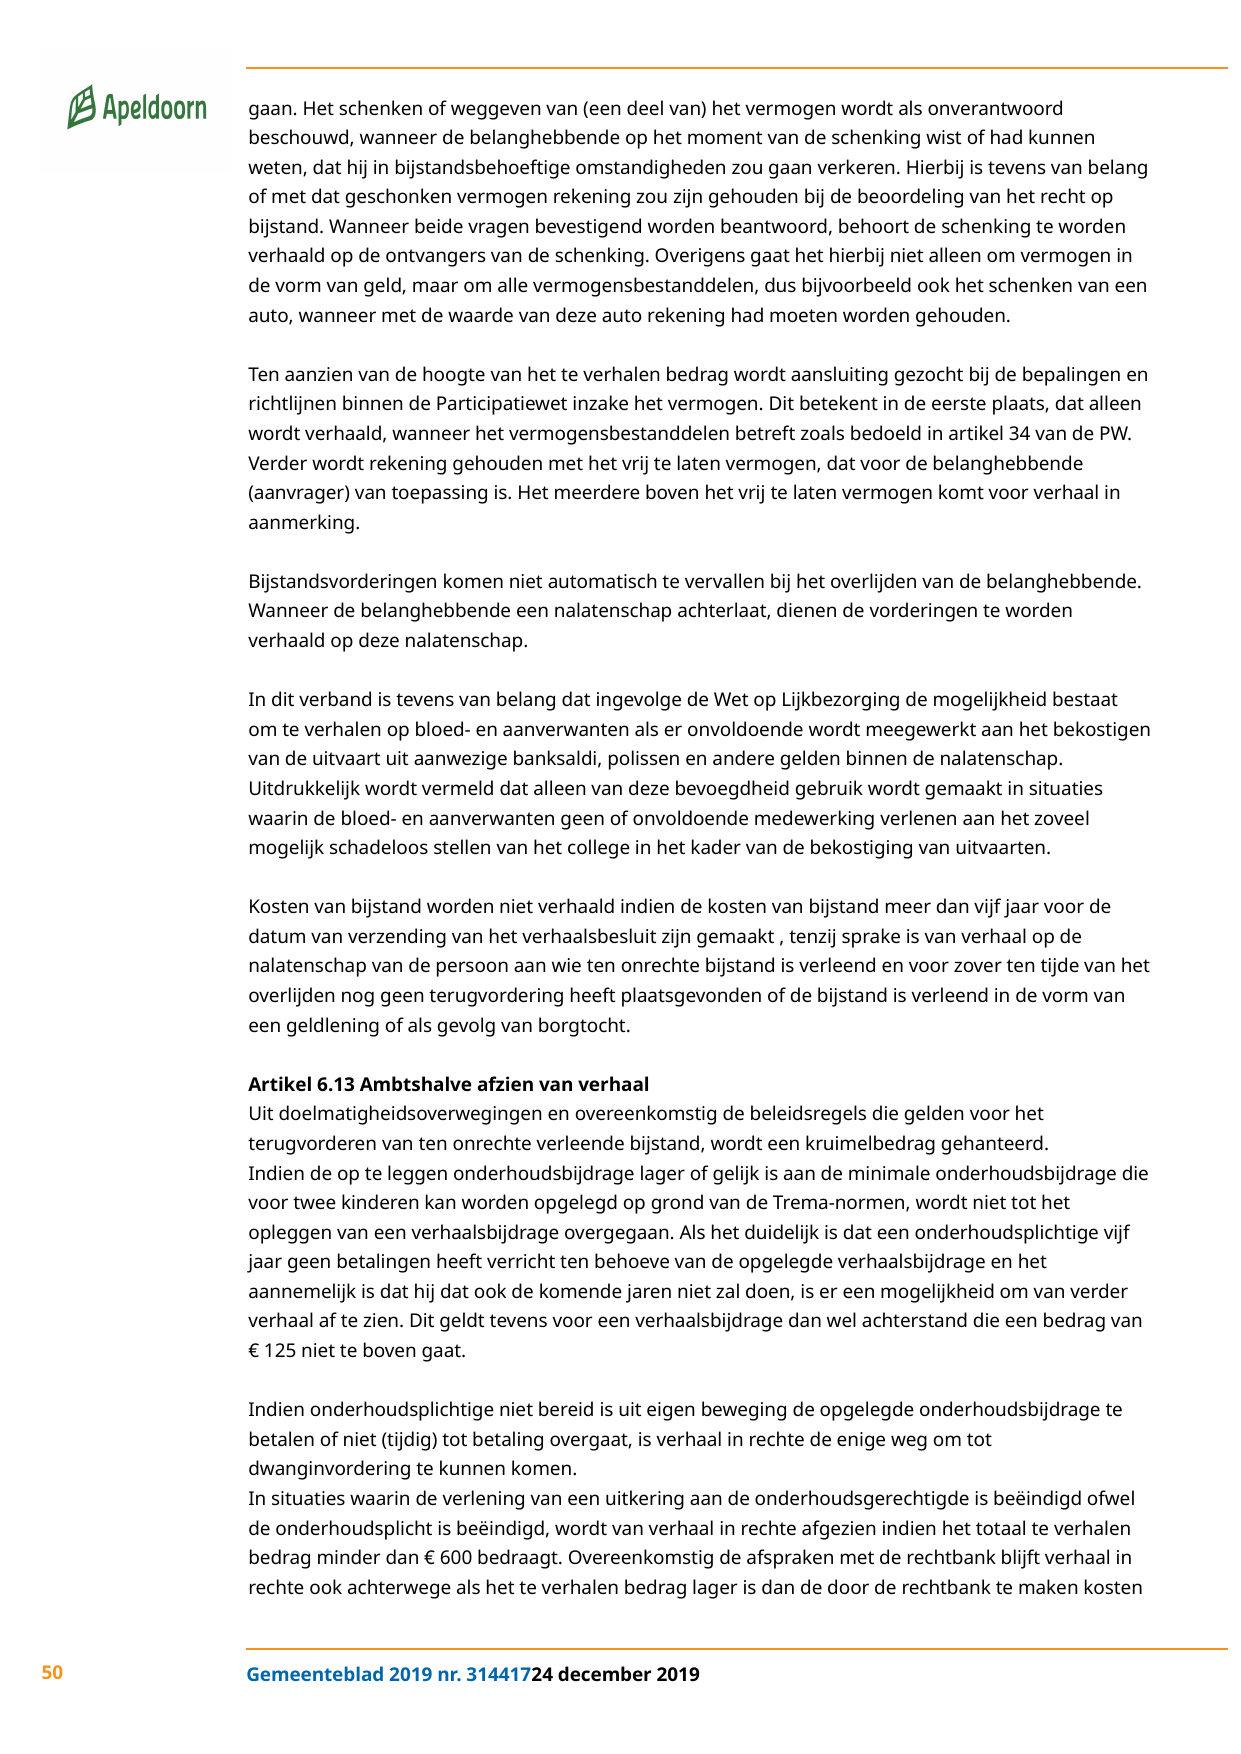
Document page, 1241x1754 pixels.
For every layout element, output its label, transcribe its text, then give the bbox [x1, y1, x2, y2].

text Indien onderhoudsplichtige niet bereid is uit eigen beweging de opgelegde onderhoudsbijdrage te betalen of niet (tijdig) tot betaling overgaat, is verhaal in rechte de enige weg om tot dwanginvordering te kunnen komen. [248, 1396, 1152, 1481]
text In dit verband is tevens van belang dat ingevolge de Wet op Lijkbezorging de mogelijkheid bestaat om te verhalen op bloed- en aanverwanten als er onvoldoende wordt meegewerkt aan het bekostigen van de uitvaart uit aanwezige banksaldi, polissen en andere gelden binnen de nalatenschap. Uitdrukkelijk wordt vermeld dat alleen van deze bevoegdheid gebruik wordt gemaakt in situaties waarin de bloed- en aanverwanten geen of onvoldoende medewerking verlenen aan het zoveel mogelijk schadeloos stellen van het college in het kader van de bekostiging van uitvaarten. [248, 686, 1152, 860]
text Artikel 6.13 Ambtshalve afzien van verhaal [248, 1071, 1152, 1097]
text Kosten van bijstand worden niet verhaald indien de kosten van bijstand meer dan vijf jaar voor de datum van verzending van het verhaalsbesluit zijn gemaakt , tenzij sprake is van verhaal op de nalatenschap van de persoon aan wie ten onrechte bijstand is verleend en voor zover ten tijde van het overlijden nog geen terugvordering heeft plaatsgevonden of de bijstand is verleend in de vorm van een geldlening of als gevolg van borgtocht. [248, 893, 1152, 1038]
text Ten aanzien van de hoogte van het te verhalen bedrag wordt aansluiting gezocht bij de bepalingen en richtlijnen binnen de Participatiewet inzake het vermogen. Dit betekent in de eerste plaats, dat alleen wordt verhaald, wanneer het vermogensbestanddelen betreft zoals bedoeld in artikel 34 van de PW. Verder wordt rekening gehouden met het vrij te laten vermogen, dat voor de belanghebbende (aanvrager) van toepassing is. Het meerdere boven het vrij te laten vermogen komt voor verhaal in aanmerking. [248, 361, 1152, 535]
text Bijstandsvorderingen komen niet automatisch te vervallen bij het overlijden van de belanghebbende. Wanneer de belanghebbende een nalatenschap achterlaat, dienen de vorderingen te worden verhaald op deze nalatenschap. [248, 568, 1152, 653]
text In situaties waarin de verlening van een uitkering aan de onderhoudsgerechtigde is beëindigd ofwel de onderhoudsplicht is beëindigd, wordt van verhaal in rechte afgezien indien het totaal te verhalen bedrag minder dan € 600 bedraagt. Overeenkomstig de afspraken met de rechtbank blijft verhaal in rechte ook achterwege als het te verhalen bedrag lager is dan de door de rechtbank te maken kosten [248, 1485, 1152, 1600]
text gaan. Het schenken of weggeven van (een deel van) het vermogen wordt als onverantwoord beschouwd, wanneer de belanghebbende op het moment van de schenking wist of had kunnen weten, dat hij in bijstandsbehoeftige omstandigheden zou gaan verkeren. Hierbij is tevens van belang of met dat geschonken vermogen rekening zou zijn gehouden bij de beoordeling van het recht op bijstand. Wanneer beide vragen bevestigend worden beantwoord, behoort de schenking te worden verhaald op de ontvangers van de schenking. Overigens gaat het hierbij niet alleen om vermogen in de vorm van geld, maar om alle vermogensbestanddelen, dus bijvoorbeeld ook het schenken van een auto, wanneer met de waarde van deze auto rekening had moeten worden gehouden. [248, 95, 1152, 328]
text Indien de op te leggen onderhoudsbijdrage lager of gelijk is aan de minimale onderhoudsbijdrage die voor twee kinderen kan worden opgelegd op grond van de Trema-normen, wordt niet tot het opleggen van een verhaalsbijdrage overgegaan. Als het duidelijk is dat een onderhoudsplichtige vijf jaar geen betalingen heeft verricht ten behoeve van de opgelegde verhaalsbijdrage en het aannemelijk is dat hij dat ook de komende jaren niet zal doen, is er een mogelijkheid om van verder verhaal af te zien. Dit geldt tevens voor een verhaalsbijdrage dan wel achterstand die een bedrag van € 125 niet te boven gaat. [248, 1160, 1152, 1363]
text Uit doelmatigheidsoverwegingen en overeenkomstig de beleidsregels die gelden voor het terugvorderen van ten onrechte verleende bijstand, wordt een kruimelbedrag gehanteerd. [248, 1101, 1152, 1156]
picture [41, 47, 231, 172]
